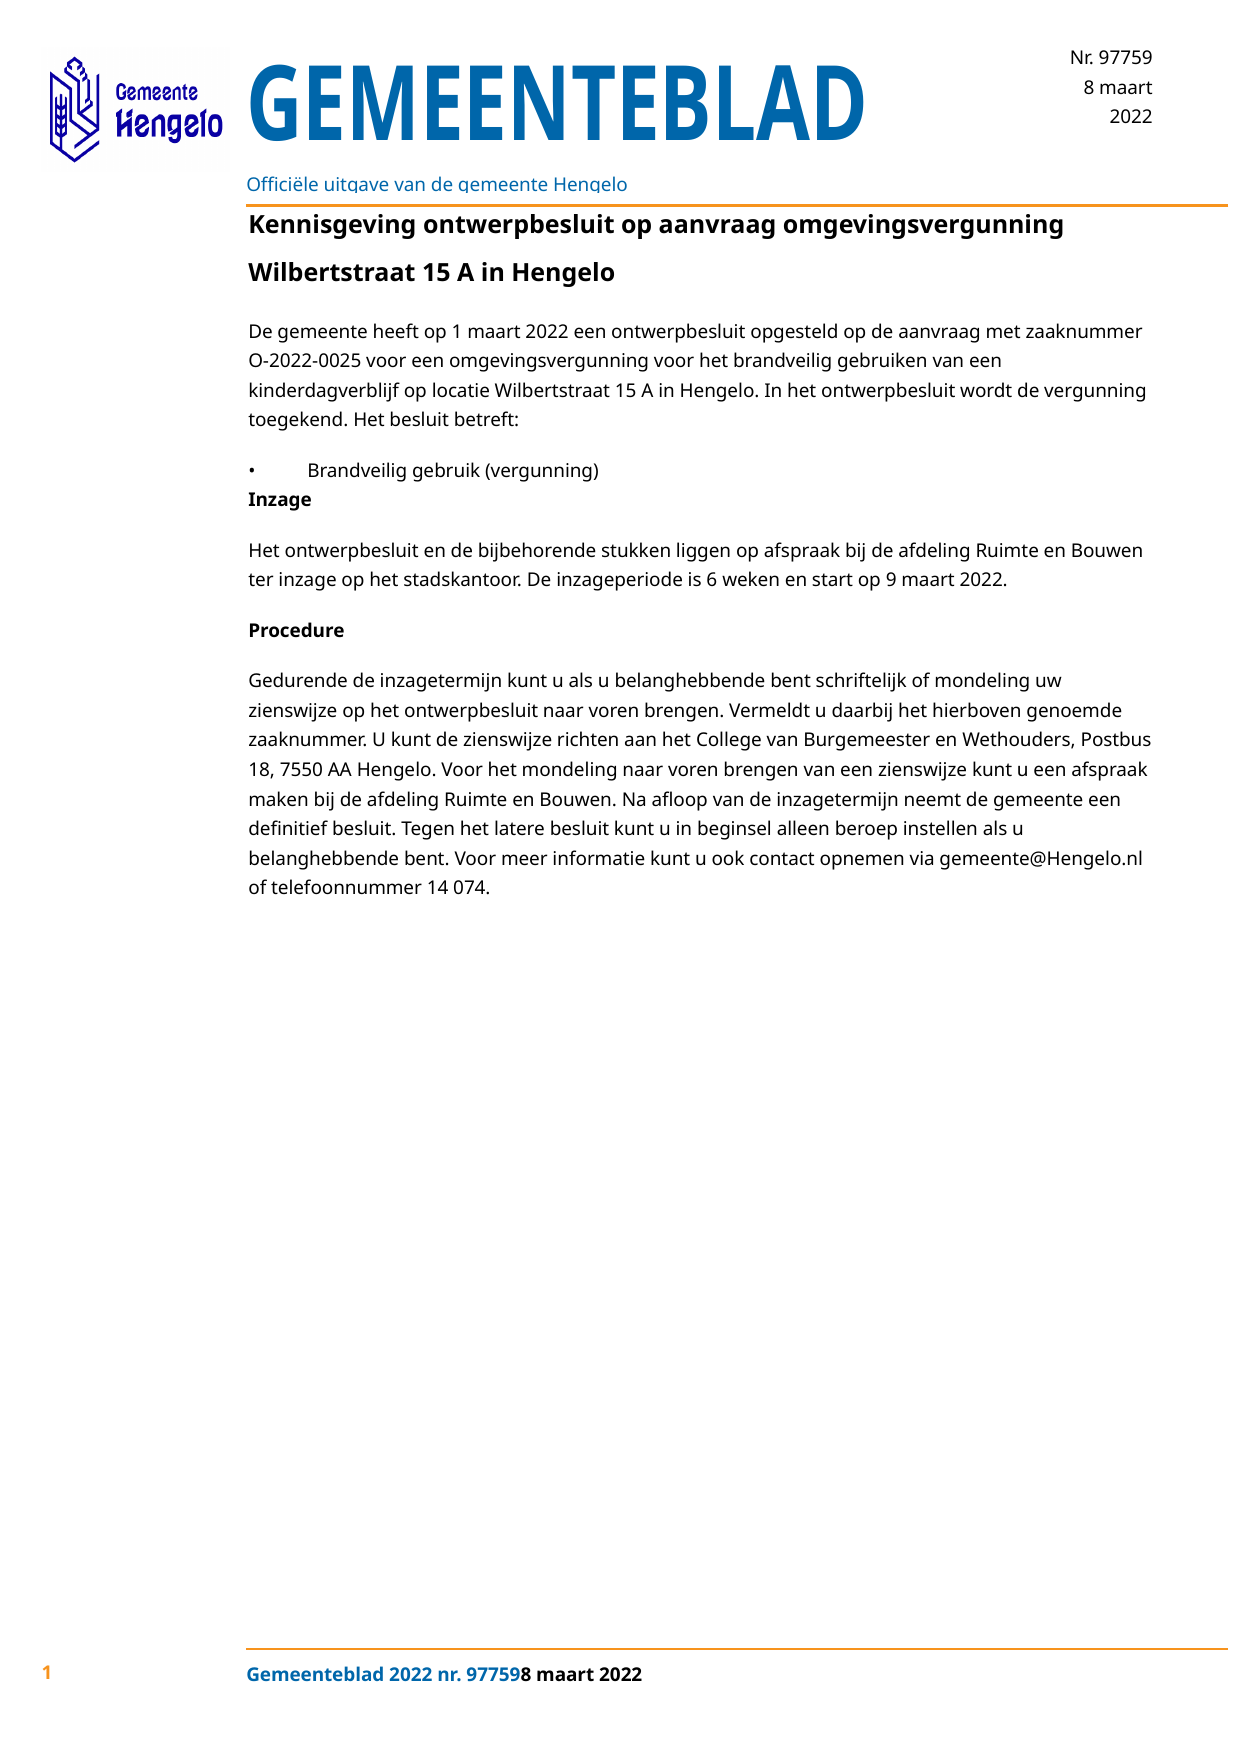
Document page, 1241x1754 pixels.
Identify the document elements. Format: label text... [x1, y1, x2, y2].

text Inzage [248, 487, 1152, 512]
text Gedurende de inzagetermijn kunt u als u belanghebbende bent schriftelijk of mondeling uw zienswijze op het ontwerpbesluit naar voren brengen. Vermeldt u daarbij het hierboven genoemde zaaknummer. U kunt de zienswijze richten aan het College van Burgemeester en Wethouders, Postbus 18, 7550 AA Hengelo. Voor het mondeling naar voren brengen van een zienswijze kunt u een afspraak maken bij de afdeling Ruimte en Bouwen. Na afloop van de inzagetermijn neemt de gemeente een definitief besluit. Tegen het latere besluit kunt u in beginsel alleen beroep instellen als u belanghebbende bent. Voor meer informatie kunt u ook contact opnemen via gemeente@Hengelo.nl of telefoonnummer 14 074. [248, 667, 1152, 900]
text Het ontwerpbesluit en de bijbehorende stukken liggen op afspraak bij de afdeling Ruimte en Bouwen ter inzage op het stadskantoor. De inzageperiode is 6 weken en start op 9 maart 2022. [248, 537, 1152, 592]
text Procedure [248, 617, 1152, 643]
text De gemeente heeft op 1 maart 2022 een ontwerpbesluit opgesteld op de aanvraag met zaaknummer O-2022-0025 voor een omgevingsvergunning voor het brandveilig gebruiken van een kinderdagverblijf op locatie Wilbertstraat 15 A in Hengelo. In het ontwerpbesluit wordt de vergunning toegekend. Het besluit betreft: [248, 318, 1152, 432]
text Kennisgeving ontwerpbesluit op aanvraag omgevingsvergunning Wilbertstraat 15 A in Hengelo [248, 207, 1152, 288]
list Brandveilig gebruik (vergunning) [248, 457, 1152, 483]
picture [41, 47, 231, 172]
